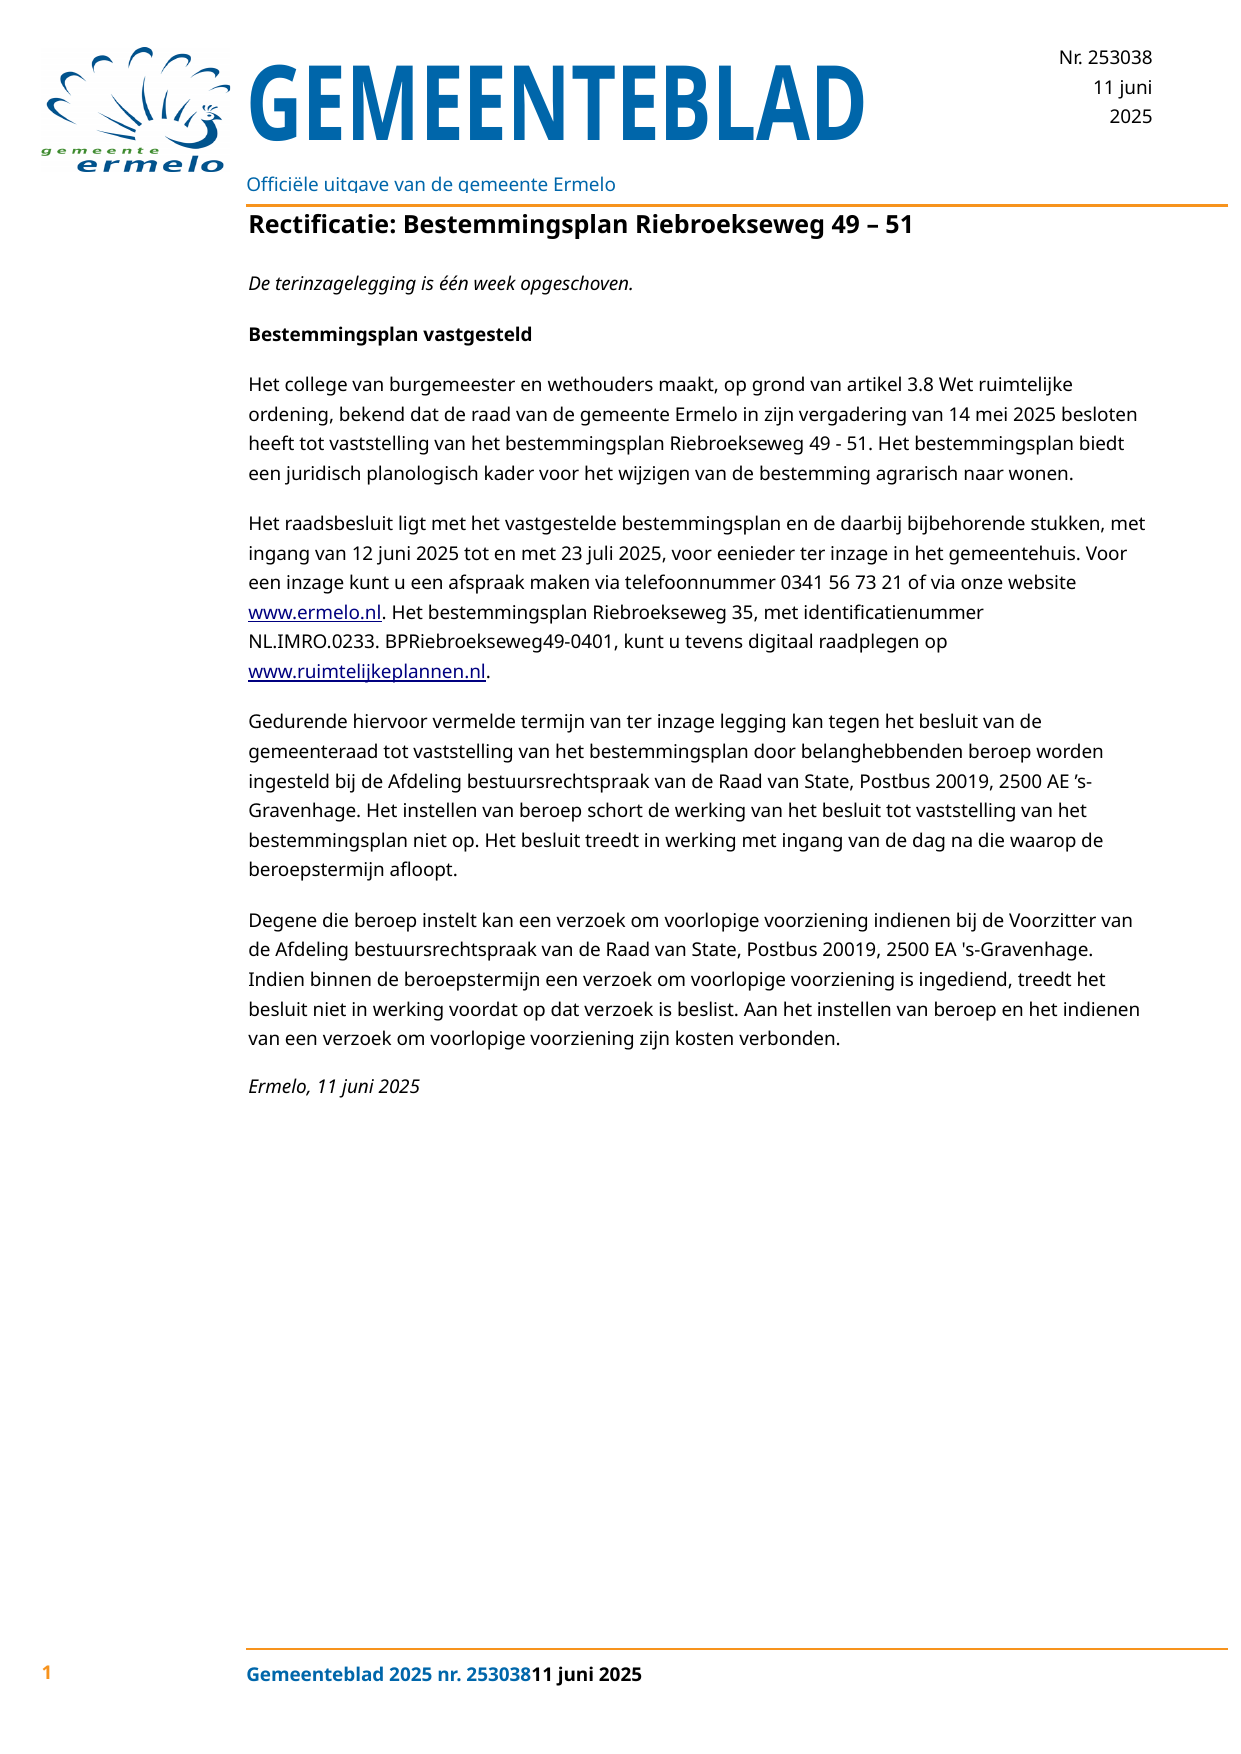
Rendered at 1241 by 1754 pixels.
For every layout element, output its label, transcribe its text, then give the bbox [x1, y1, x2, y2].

text Het raadsbesluit ligt met het vastgestelde bestemmingsplan en de daarbij bijbehorende stukken, met ingang van 12 juni 2025 tot en met 23 juli 2025, voor eenieder ter inzage in het gemeentehuis. Voor een inzage kunt u een afspraak maken via telefoonnummer 0341 56 73 21 of via onze website www.ermelo.nl. Het bestemmingsplan Riebroekseweg 35, met identificatienummer NL.IMRO.0233. BPRiebroekseweg49-0401, kunt u tevens digitaal raadplegen op www.ruimtelijkeplannen.nl. [248, 510, 1152, 684]
text Gedurende hiervoor vermelde termijn van ter inzage legging kan tegen het besluit van de gemeenteraad tot vaststelling van het bestemmingsplan door belanghebbenden beroep worden ingesteld bij de Afdeling bestuursrechtspraak van de Raad van State, Postbus 20019, 2500 AE ’s-Gravenhage. Het instellen van beroep schort de werking van het besluit tot vaststelling van het bestemmingsplan niet op. Het besluit treedt in werking met ingang van de dag na die waarop de beroepstermijn afloopt. [248, 709, 1152, 882]
text Bestemmingsplan vastgesteld [248, 321, 1152, 346]
picture [41, 47, 231, 172]
text Degene die beroep instelt kan een verzoek om voorlopige voorziening indienen bij de Voorzitter van de Afdeling bestuursrechtspraak van de Raad van State, Postbus 20019, 2500 EA 's-Gravenhage. Indien binnen de beroepstermijn een verzoek om voorlopige voorziening is ingediend, treedt het besluit niet in werking voordat op dat verzoek is beslist. Aan het instellen van beroep en het indienen van een verzoek om voorlopige voorziening zijn kosten verbonden. [248, 907, 1152, 1051]
text Ermelo, 11 juni 2025 [248, 1073, 1152, 1099]
text De terinzagelegging is één week opgeschoven. [248, 270, 1152, 296]
text Rectificatie: Bestemmingsplan Riebroekseweg 49 – 51 [248, 207, 1152, 241]
text Het college van burgemeester en wethouders maakt, op grond van artikel 3.8 Wet ruimtelijke ordening, bekend dat de raad van de gemeente Ermelo in zijn vergadering van 14 mei 2025 besloten heeft tot vaststelling van het bestemmingsplan Riebroekseweg 49 - 51. Het bestemmingsplan biedt een juridisch planologisch kader voor het wijzigen van de bestemming agrarisch naar wonen. [248, 371, 1152, 486]
